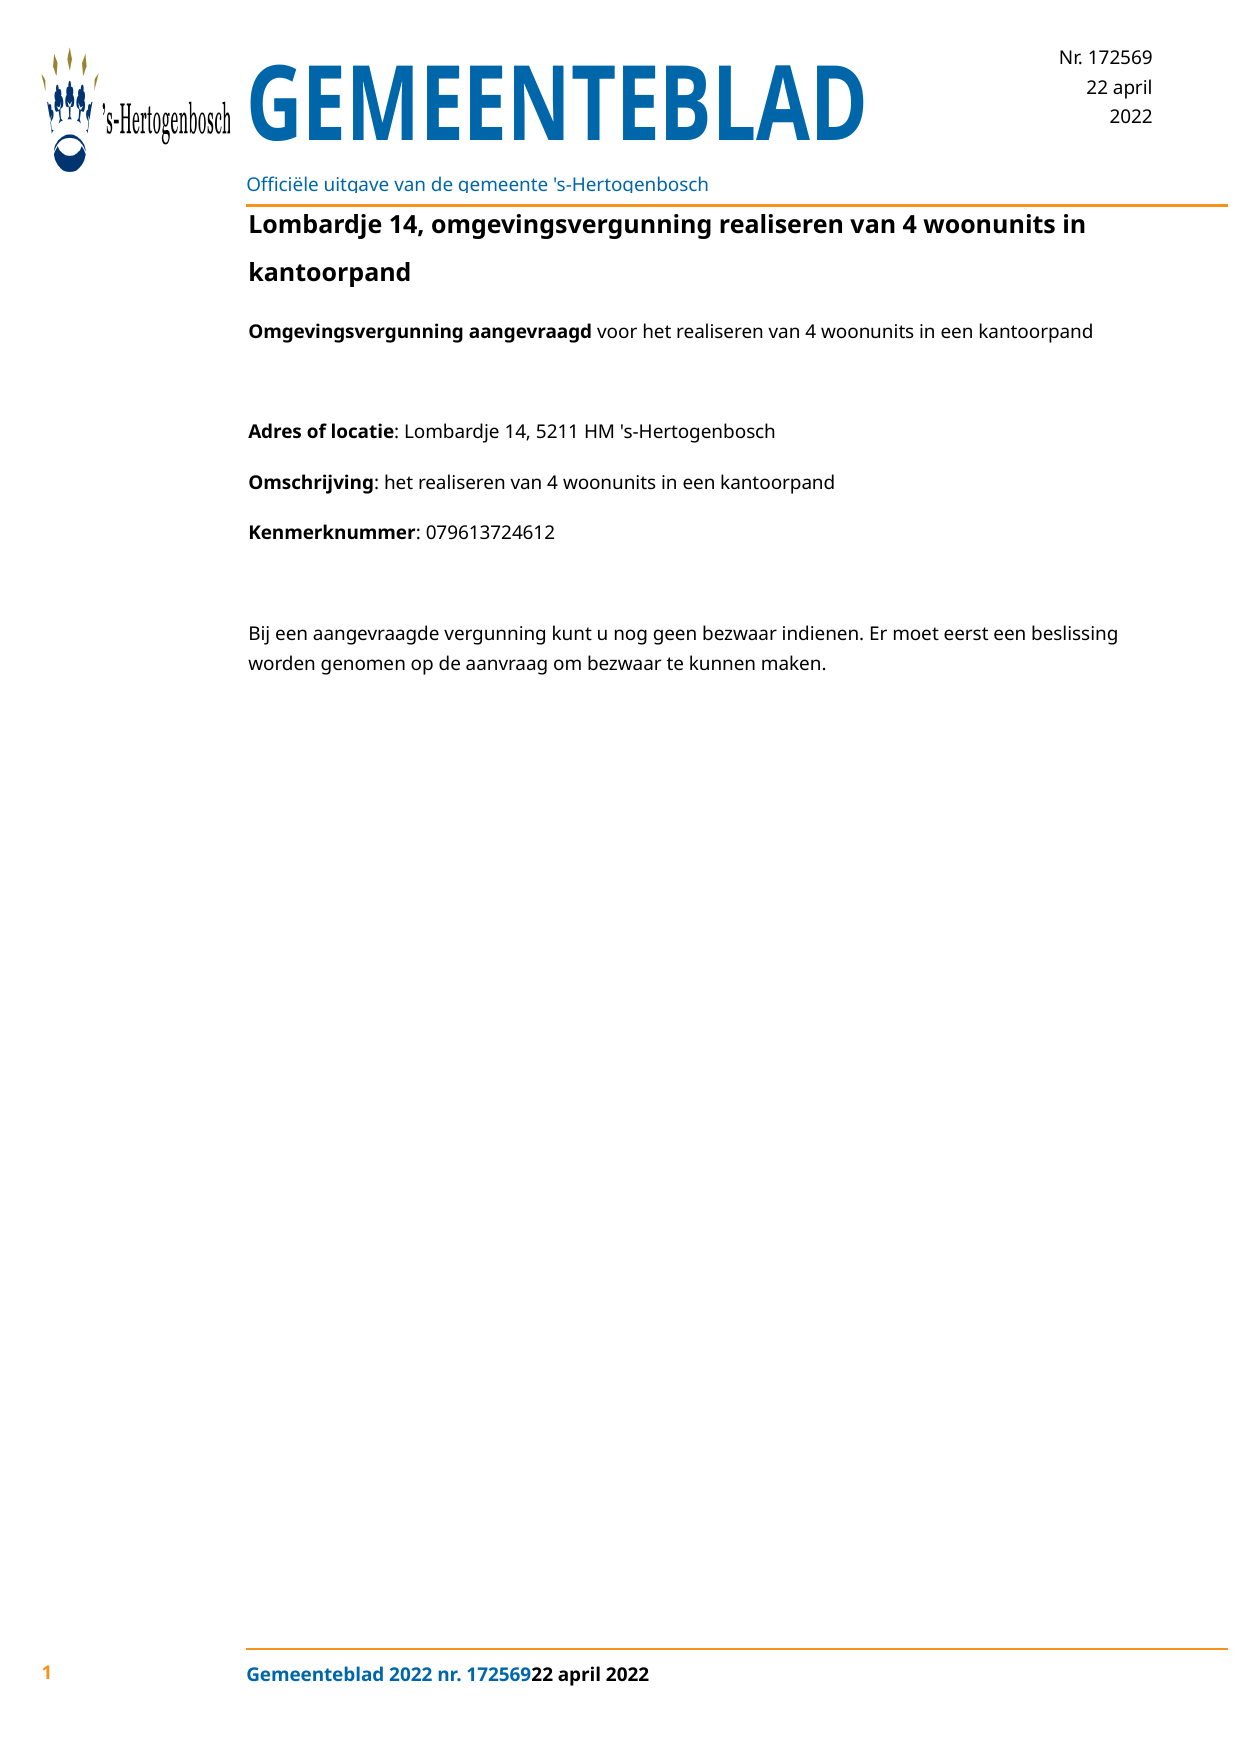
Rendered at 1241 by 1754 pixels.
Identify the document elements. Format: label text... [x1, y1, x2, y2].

text Kenmerknummer: 079613724612 [248, 519, 1152, 545]
text Lombardje 14, omgevingsvergunning realiseren van 4 woonunits in kantoorpand [248, 207, 1152, 288]
text Bij een aangevraagde vergunning kunt u nog geen bezwaar indienen. Er moet eerst een beslissing worden genomen op de aanvraag om bezwaar te kunnen maken. [248, 620, 1152, 676]
picture [41, 47, 231, 172]
text Omschrijving: het realiseren van 4 woonunits in een kantoorpand [248, 469, 1152, 495]
text Omgevingsvergunning aangevraagd voor het realiseren van 4 woonunits in een kantoorpand [248, 318, 1152, 344]
text Adres of locatie: Lombardje 14, 5211 HM 's-Hertogenbosch [248, 419, 1152, 444]
